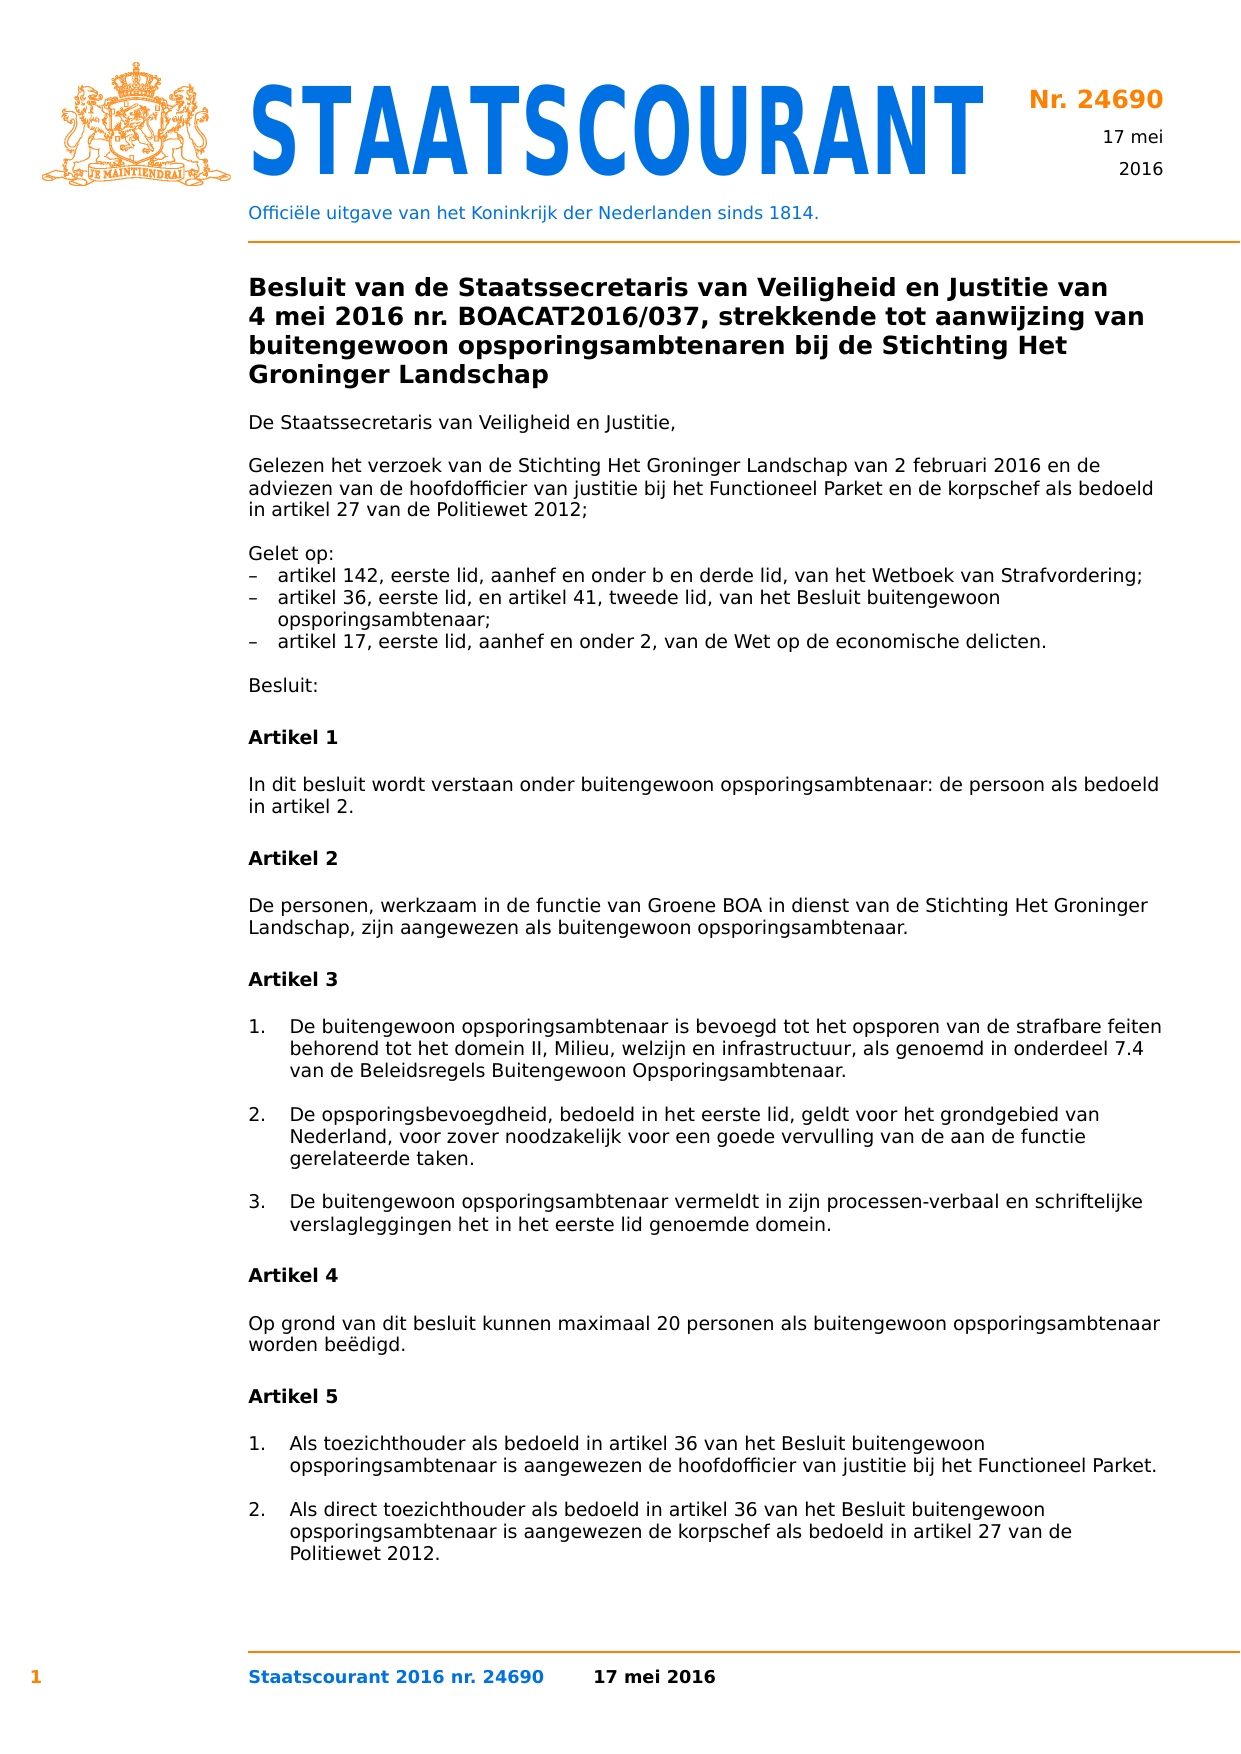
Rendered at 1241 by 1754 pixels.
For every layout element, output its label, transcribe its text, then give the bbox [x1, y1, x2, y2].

picture [41, 62, 231, 186]
subtitle Artikel 1 [248, 727, 1163, 749]
text Op grond van dit besluit kunnen maximaal 20 personen als buitengewoon opsporingsambtenaar worden beëdigd. [248, 1312, 1163, 1356]
text Gelet op: [248, 543, 1163, 565]
text – artikel 17, eerste lid, aanhef en onder 2, van de Wet op de economische delicten. [248, 631, 1163, 653]
table_header [25, 62, 248, 241]
subtitle Artikel 3 [248, 969, 1163, 991]
text 1. Als toezichthouder als bedoeld in artikel 36 van het Besluit buitengewoon opsporingsambtenaar is aangewezen de hoofdofficier van justitie bij het Functioneel Parket. [248, 1433, 1163, 1477]
text – artikel 142, eerste lid, aanhef en onder b en derde lid, van het Wetboek van Strafvordering; [248, 565, 1163, 587]
table_header STAATSCOURANT [248, 62, 998, 203]
text – artikel 36, eerste lid, en artikel 41, tweede lid, van het Besluit buitengewoon opsporingsambtenaar; [248, 587, 1163, 631]
text 1. De buitengewoon opsporingsambtenaar is bevoegd tot het opsporen van de strafbare feiten behorend tot het domein II, Milieu, welzijn en infrastructuur, als genoemd in onderdeel 7.4 van de Beleidsregels Buitengewoon Opsporingsambtenaar. [248, 1016, 1163, 1082]
text De Staatssecretaris van Veiligheid en Justitie, [248, 412, 1163, 433]
subtitle Besluit van de Staatssecretaris van Veiligheid en Justitie van 4 mei 2016 nr. BOACAT2016/037, strekkende tot aanwijzing van buitengewoon opsporingsambtenaren bij de Stichting Het Groninger Landschap [248, 273, 1163, 390]
subtitle Artikel 5 [248, 1386, 1163, 1408]
text 3. De buitengewoon opsporingsambtenaar vermeldt in zijn processen-verbaal en schriftelijke verslagleggingen het in het eerste lid genoemde domein. [248, 1191, 1163, 1235]
text 2. Als direct toezichthouder als bedoeld in artikel 36 van het Besluit buitengewoon opsporingsambtenaar is aangewezen de korpschef als bedoeld in artikel 27 van de Politiewet 2012. [248, 1499, 1163, 1565]
text 2. De opsporingsbevoegdheid, bedoeld in het eerste lid, geldt voor het grondgebied van Nederland, voor zover noodzakelijk voor een goede vervulling van de aan de functie gerelateerde taken. [248, 1104, 1163, 1169]
table_cell 2016 [998, 153, 1240, 203]
subtitle Artikel 4 [248, 1265, 1163, 1287]
text In dit besluit wordt verstaan onder buitengewoon opsporingsambtenaar: de persoon als bedoeld in artikel 2. [248, 774, 1163, 818]
text Besluit: [248, 675, 1163, 697]
subtitle Artikel 2 [248, 848, 1163, 870]
text De personen, werkzaam in de functie van Groene BOA in dienst van de Stichting Het Groninger Landschap, zijn aangewezen als buitengewoon opsporingsambtenaar. [248, 895, 1163, 939]
table_header Nr. 24690 [998, 62, 1240, 121]
table_cell 17 mei [998, 121, 1240, 153]
text Gelezen het verzoek van de Stichting Het Groninger Landschap van 2 februari 2016 en de adviezen van de hoofdofficier van justitie bij het Functioneel Parket en de korpschef als bedoeld in artikel 27 van de Politiewet 2012; [248, 455, 1163, 521]
table_cell Officiële uitgave van het Koninkrijk der Nederlanden sinds 1814. [248, 203, 1240, 241]
